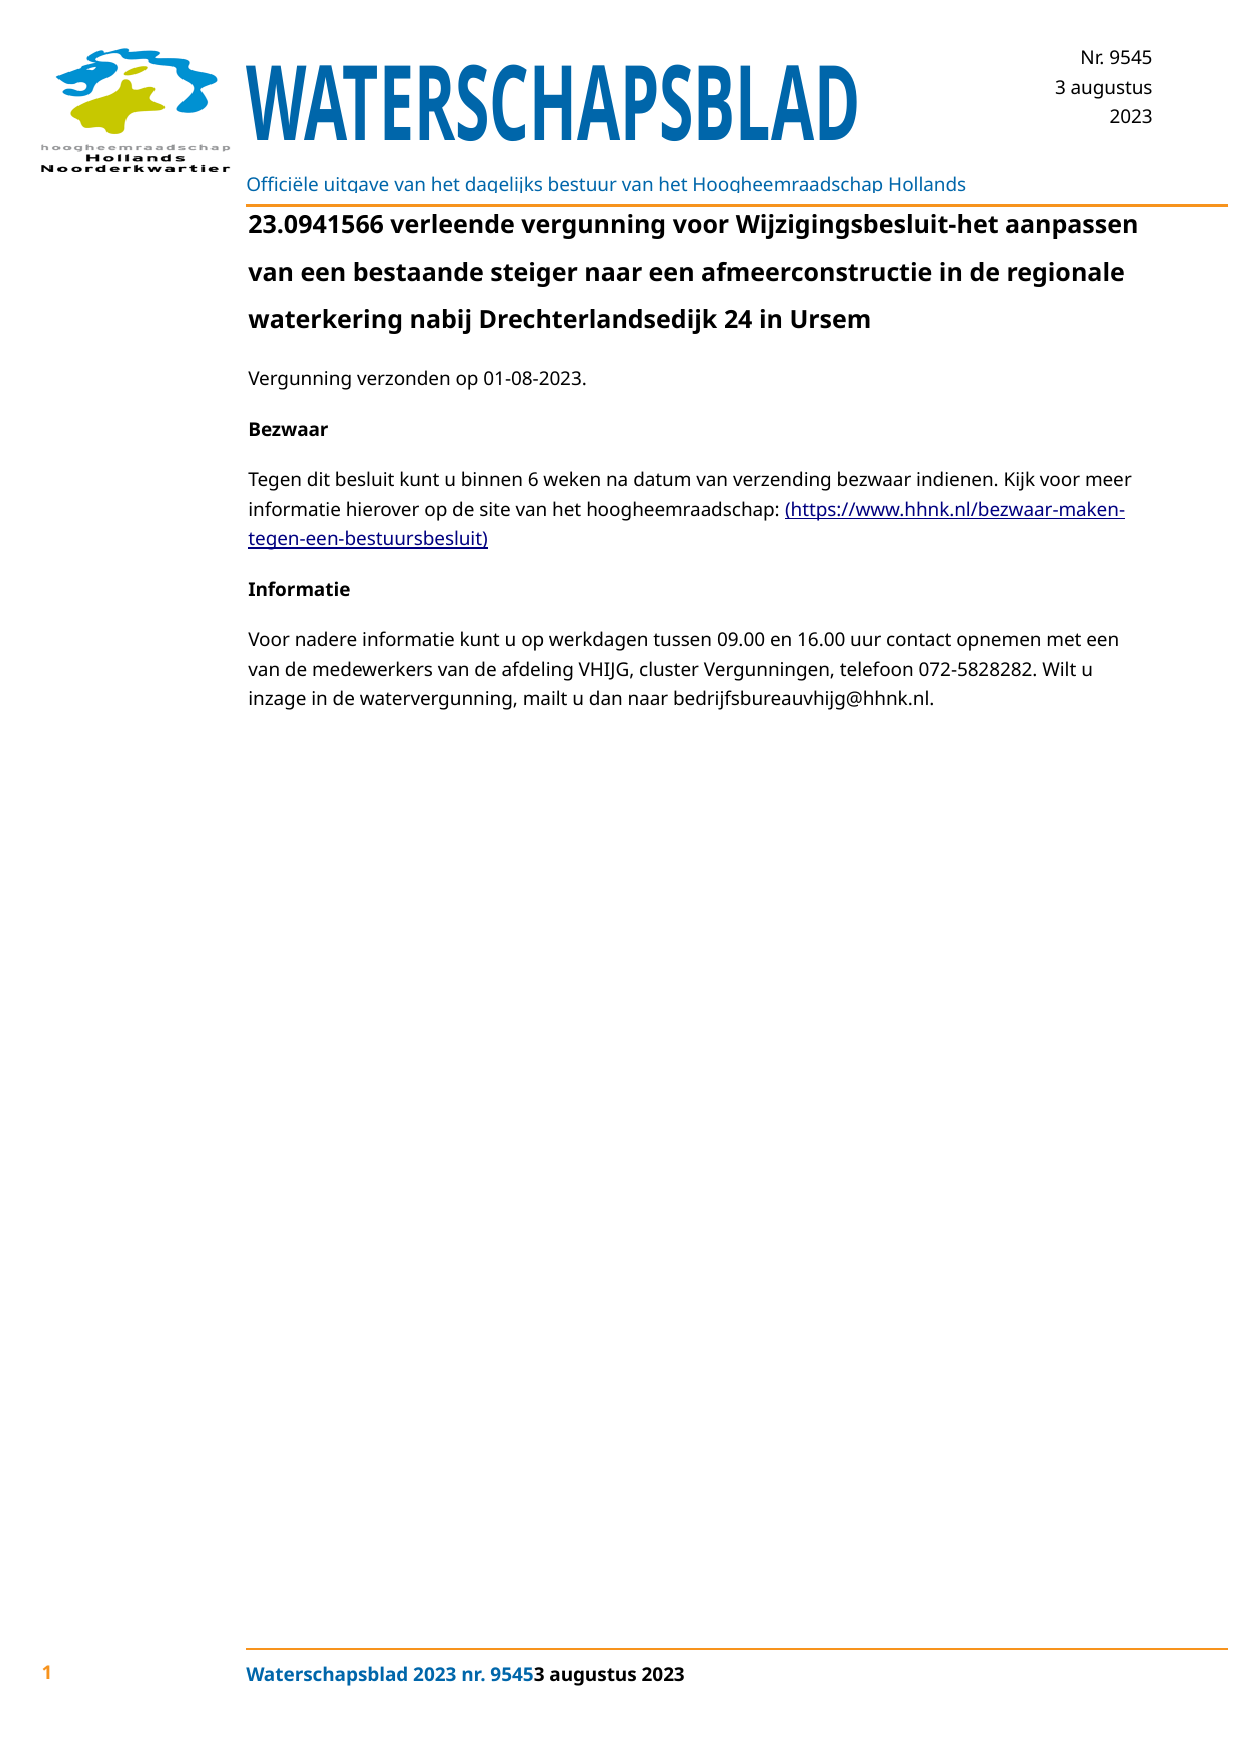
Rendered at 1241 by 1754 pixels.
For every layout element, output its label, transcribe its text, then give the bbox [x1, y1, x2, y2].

text Tegen dit besluit kunt u binnen 6 weken na datum van verzending bezwaar indienen. Kijk voor meer informatie hierover op de site van het hoogheemraadschap: (https://www.hhnk.nl/bezwaar-maken-tegen-een-bestuursbesluit) [248, 466, 1152, 551]
text 23.0941566 verleende vergunning voor Wijzigingsbesluit-het aanpassen van een bestaande steiger naar een afmeerconstructie in de regionale waterkering nabij Drechterlandsedijk 24 in Ursem [248, 207, 1152, 336]
text Voor nadere informatie kunt u op werkdagen tussen 09.00 en 16.00 uur contact opnemen met een van de medewerkers van de afdeling VHIJG, cluster Vergunningen, telefoon 072-5828282. Wilt u inzage in de watervergunning, mailt u dan naar bedrijfsbureauvhijg@hhnk.nl. [248, 626, 1152, 711]
text Informatie [248, 576, 1152, 602]
picture [41, 47, 231, 172]
text Bezwaar [248, 416, 1152, 442]
text Vergunning verzonden op 01-08-2023. [248, 366, 1152, 391]
